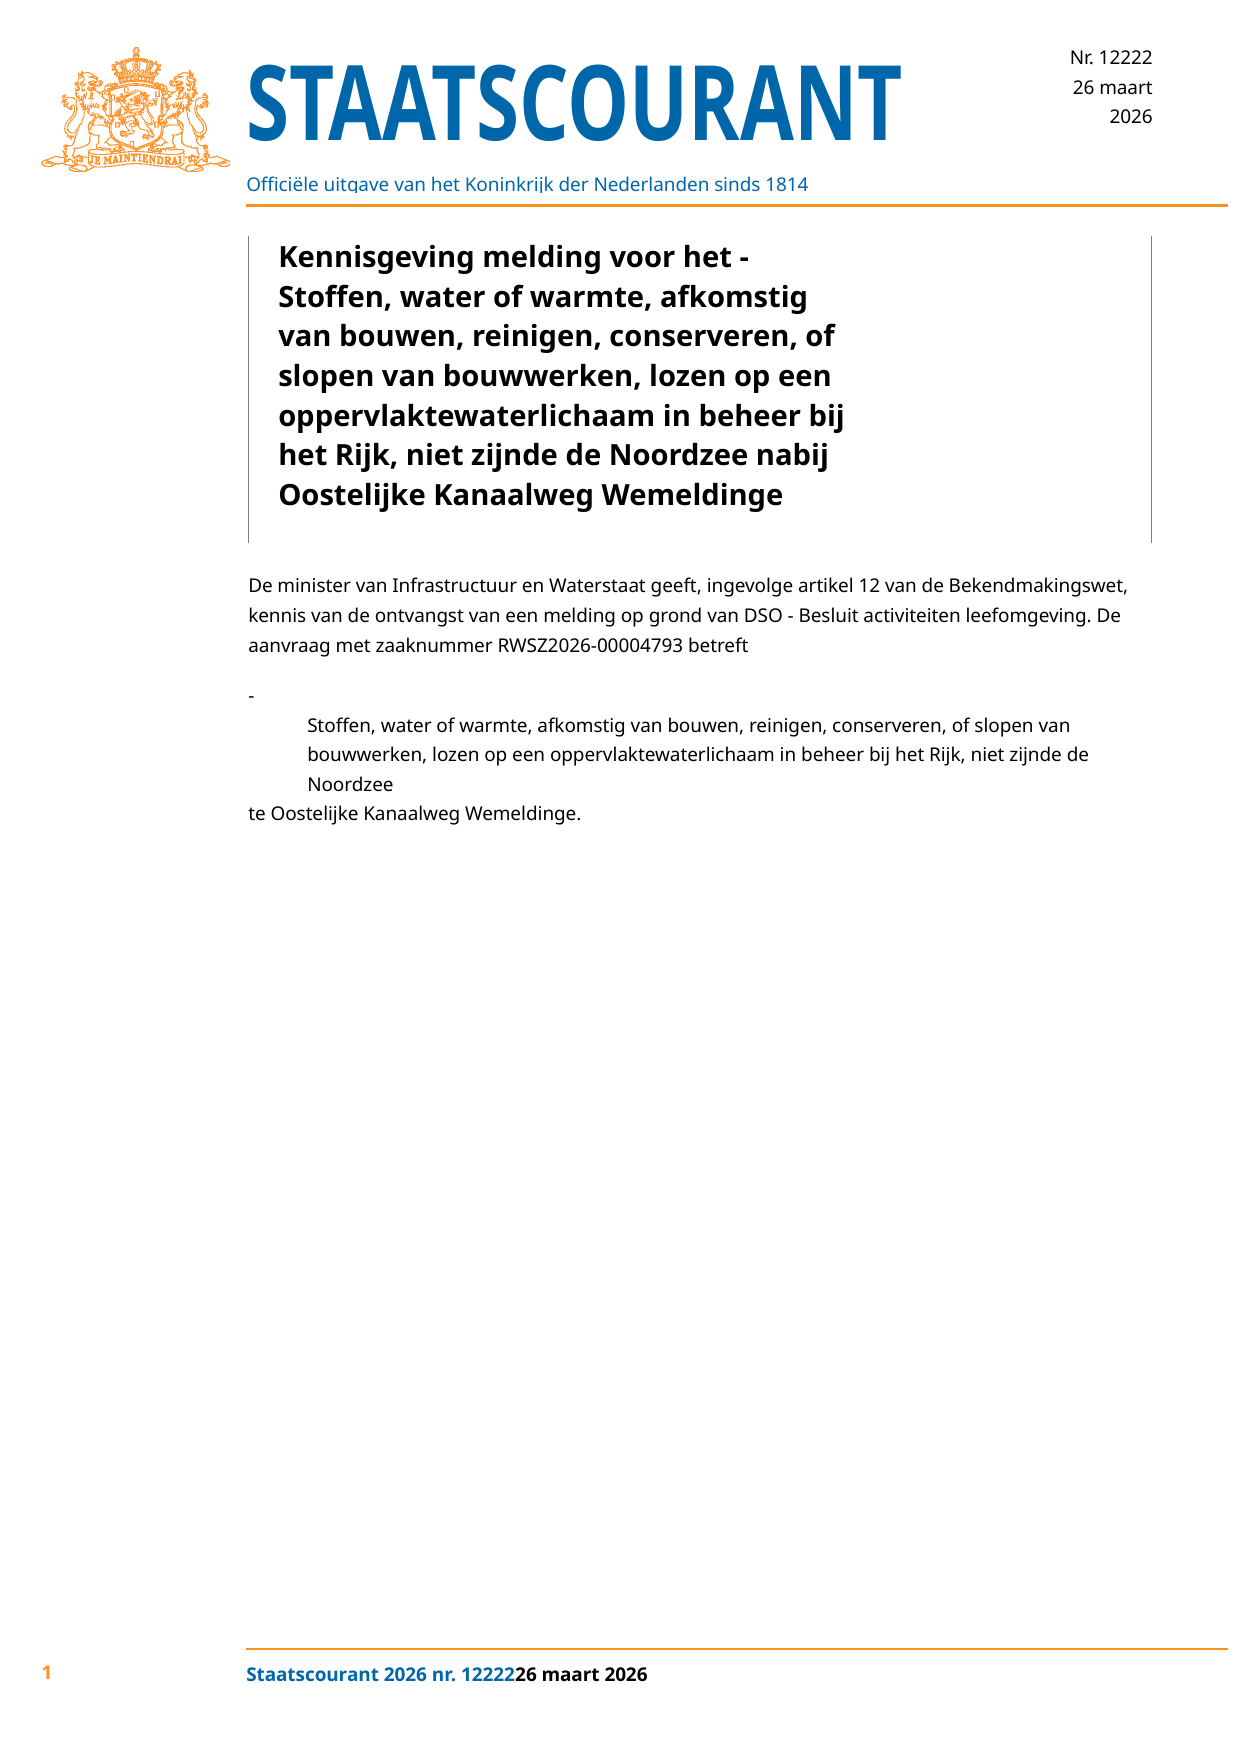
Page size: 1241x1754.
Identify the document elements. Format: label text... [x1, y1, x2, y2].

text De minister van Infrastructuur en Waterstaat geeft, ingevolge artikel 12 van de Bekendmakingswet, kennis van de ontvangst van een melding op grond van DSO - Besluit activiteiten leefomgeving. De aanvraag met zaaknummer RWSZ2026-00004793 betreft [248, 573, 1152, 658]
text te Oostelijke Kanaalweg Wemeldinge. [248, 801, 1152, 826]
table_header Kennisgeving melding voor het -Stoffen, water of warmte, afkomstig van bouwen, reinigen, conserveren, of slopen van bouwwerken, lozen op een oppervlaktewaterlichaam in beheer bij het Rijk, niet zijnde de Noordzee nabij Oostelijke Kanaalweg Wemeldinge [249, 236, 850, 543]
table_header [850, 236, 912, 413]
picture [41, 47, 231, 172]
table_header [1090, 236, 1151, 413]
list Stoffen, water of warmte, afkomstig van bouwen, reinigen, conserveren, of slopen van bouwwerken, lozen op een oppervlaktewaterlichaam in beheer bij het Rijk, niet zijnde de Noordzee [248, 712, 1152, 797]
picture [912, 236, 1090, 414]
table_header [850, 414, 1151, 543]
